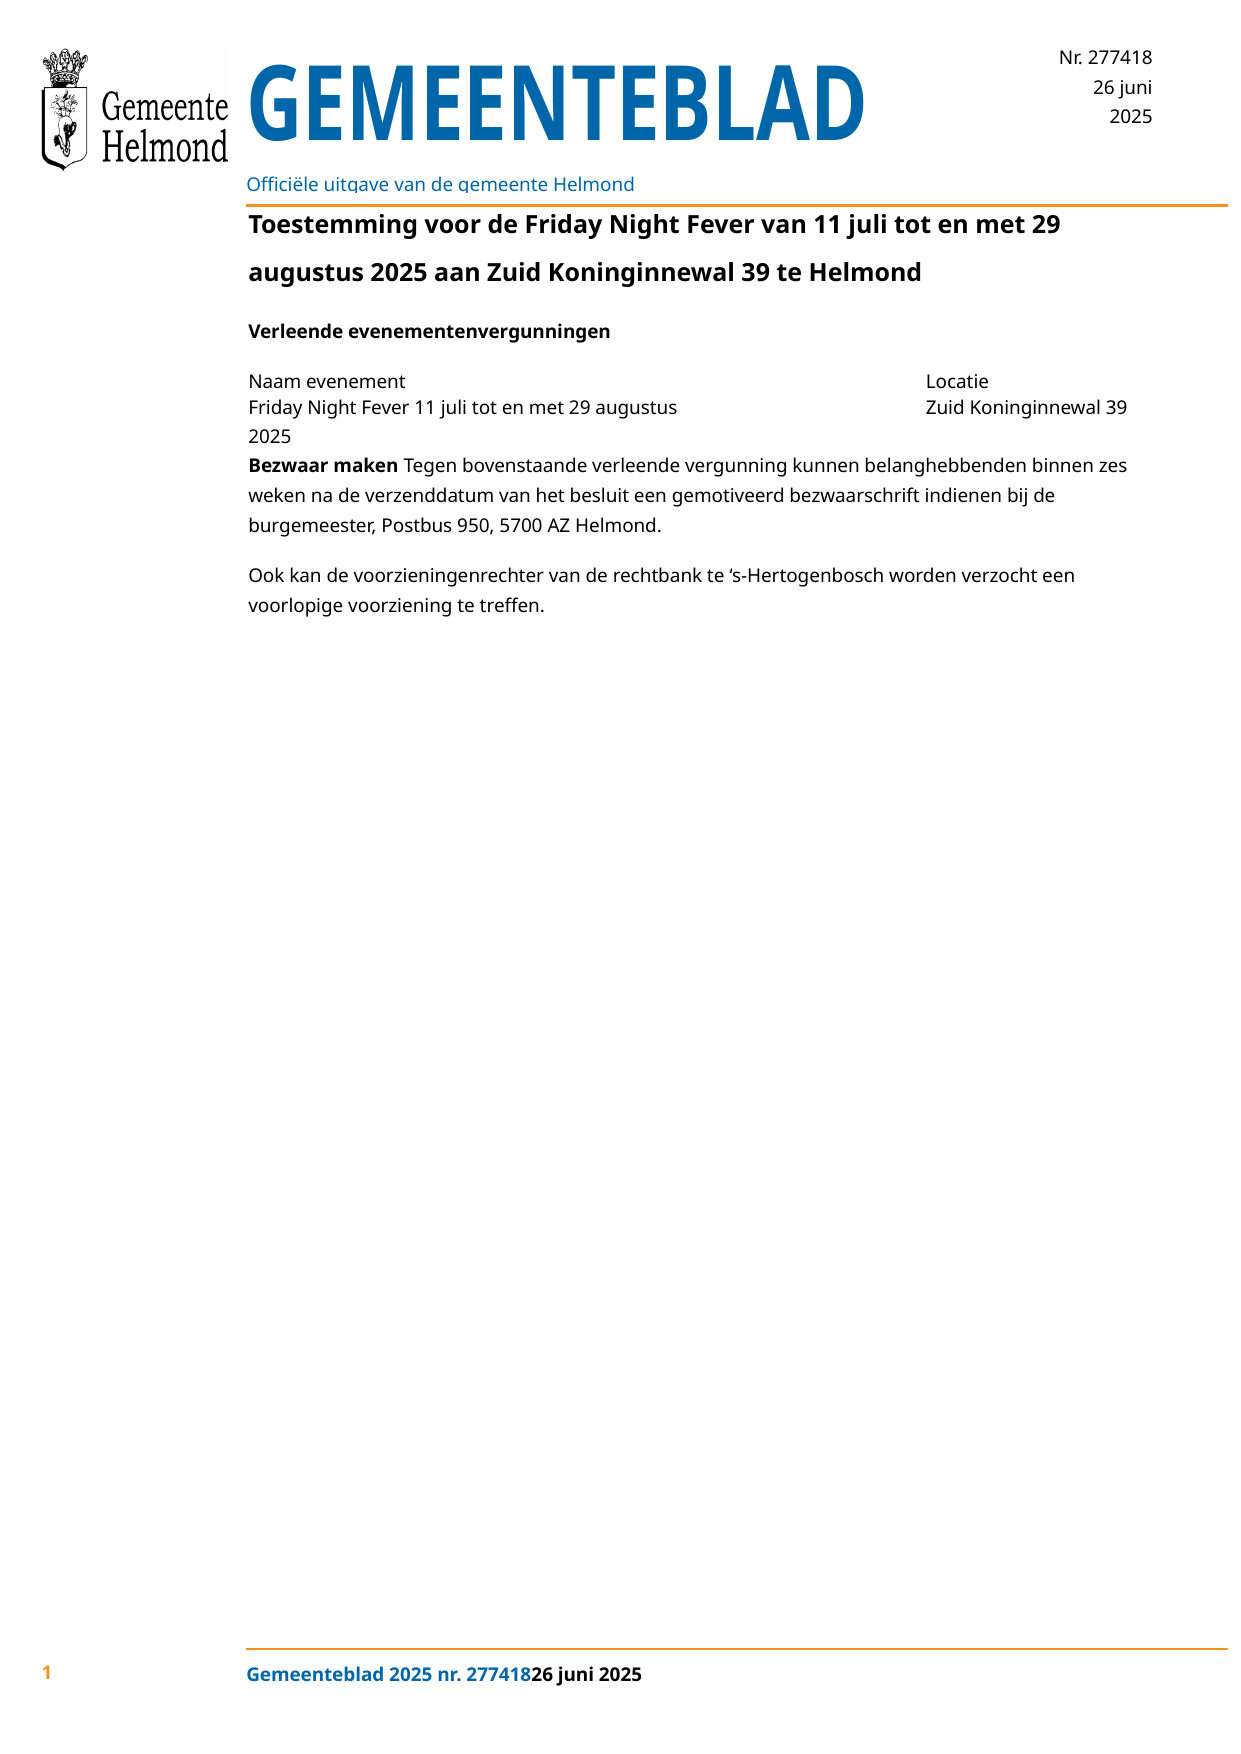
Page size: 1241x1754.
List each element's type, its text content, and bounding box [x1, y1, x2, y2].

table_header Locatie [926, 369, 1152, 394]
text Ook kan de voorzieningenrechter van de rechtbank te ‘s-Hertogenbosch worden verzocht een voorlopige voorziening te treffen. [248, 562, 1152, 618]
table_header Naam evenement [248, 369, 474, 394]
table_cell Friday Night Fever 11 juli tot en met 29 augustus 2025 [248, 394, 700, 449]
text Toestemming voor de Friday Night Fever van 11 juli tot en met 29 augustus 2025 aan Zuid Koninginnewal 39 te Helmond [248, 207, 1152, 288]
text Bezwaar maken Tegen bovenstaande verleende vergunning kunnen belanghebbenden binnen zes weken na de verzenddatum van het besluit een gemotiveerd bezwaarschrift indienen bij de burgemeester, Postbus 950, 5700 AZ Helmond. [248, 453, 1152, 538]
picture [41, 47, 231, 172]
table_cell [700, 394, 926, 449]
table_header [700, 369, 926, 394]
table_header [474, 369, 700, 394]
text Verleende evenementenvergunningen [248, 318, 1152, 344]
table_cell Zuid Koninginnewal 39 [926, 394, 1152, 449]
